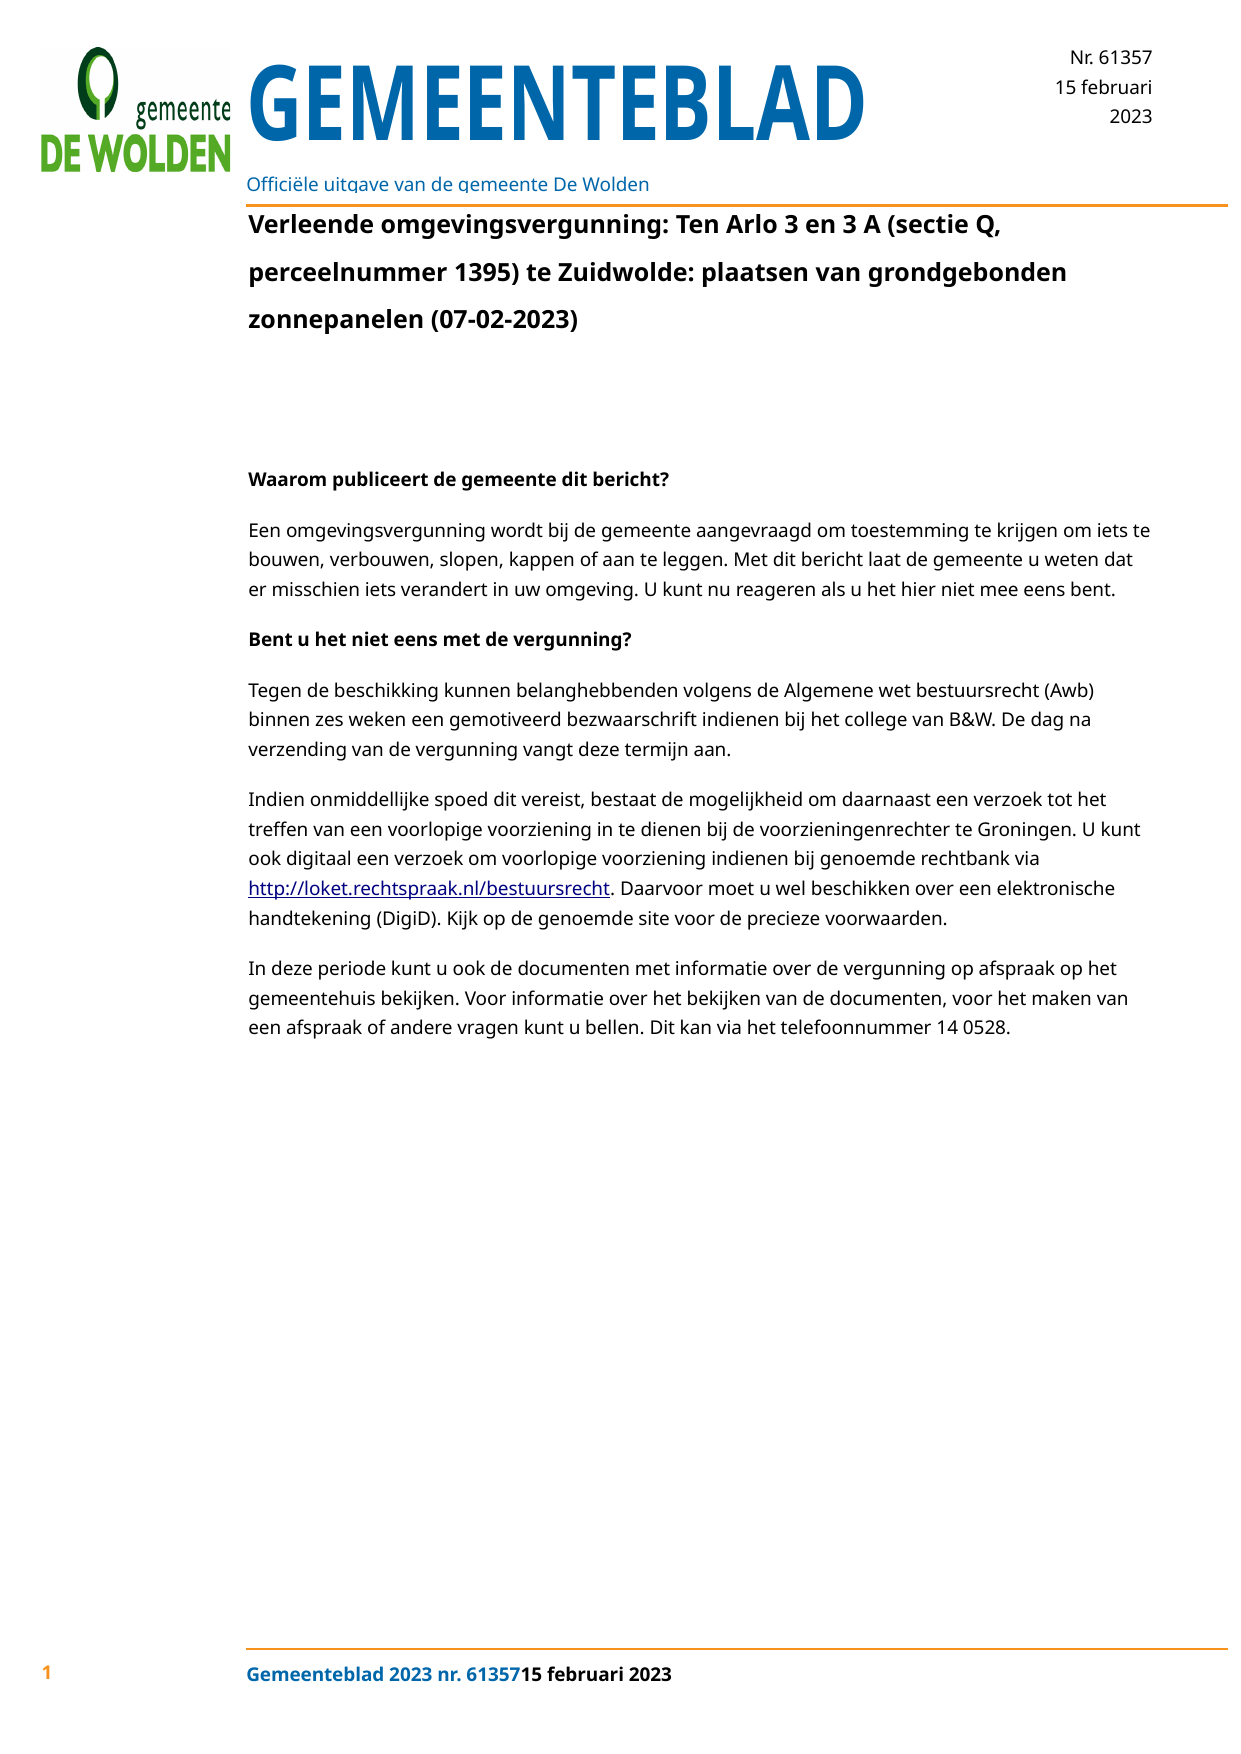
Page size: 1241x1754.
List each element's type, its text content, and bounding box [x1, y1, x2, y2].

text Een omgevingsvergunning wordt bij de gemeente aangevraagd om toestemming te krijgen om iets te bouwen, verbouwen, slopen, kappen of aan te leggen. Met dit bericht laat de gemeente u weten dat er misschien iets verandert in uw omgeving. U kunt nu reageren als u het hier niet mee eens bent. [248, 517, 1152, 602]
picture [41, 47, 231, 172]
text Bent u het niet eens met de vergunning? [248, 626, 1152, 652]
text Waarom publiceert de gemeente dit bericht? [248, 466, 1152, 492]
text In deze periode kunt u ook de documenten met informatie over de vergunning op afspraak op het gemeentehuis bekijken. Voor informatie over het bekijken van de documenten, voor het maken van een afspraak of andere vragen kunt u bellen. Dit kan via het telefoonnummer 14 0528. [248, 955, 1152, 1040]
text Indien onmiddellijke spoed dit vereist, bestaat de mogelijkheid om daarnaast een verzoek tot het treffen van een voorlopige voorziening in te dienen bij de voorzieningenrechter te Groningen. U kunt ook digitaal een verzoek om voorlopige voorziening indienen bij genoemde rechtbank via http://loket.rechtspraak.nl/bestuursrecht. Daarvoor moet u wel beschikken over een elektronische handtekening (DigiD). Kijk op de genoemde site voor de precieze voorwaarden. [248, 786, 1152, 930]
text Verleende omgevingsvergunning: Ten Arlo 3 en 3 A (sectie Q, perceelnummer 1395) te Zuidwolde: plaatsen van grondgebonden zonnepanelen (07-02-2023) [248, 207, 1152, 336]
text Tegen de beschikking kunnen belanghebbenden volgens de Algemene wet bestuursrecht (Awb) binnen zes weken een gemotiveerd bezwaarschrift indienen bij het college van B&W. De dag na verzending van de vergunning vangt deze termijn aan. [248, 677, 1152, 762]
